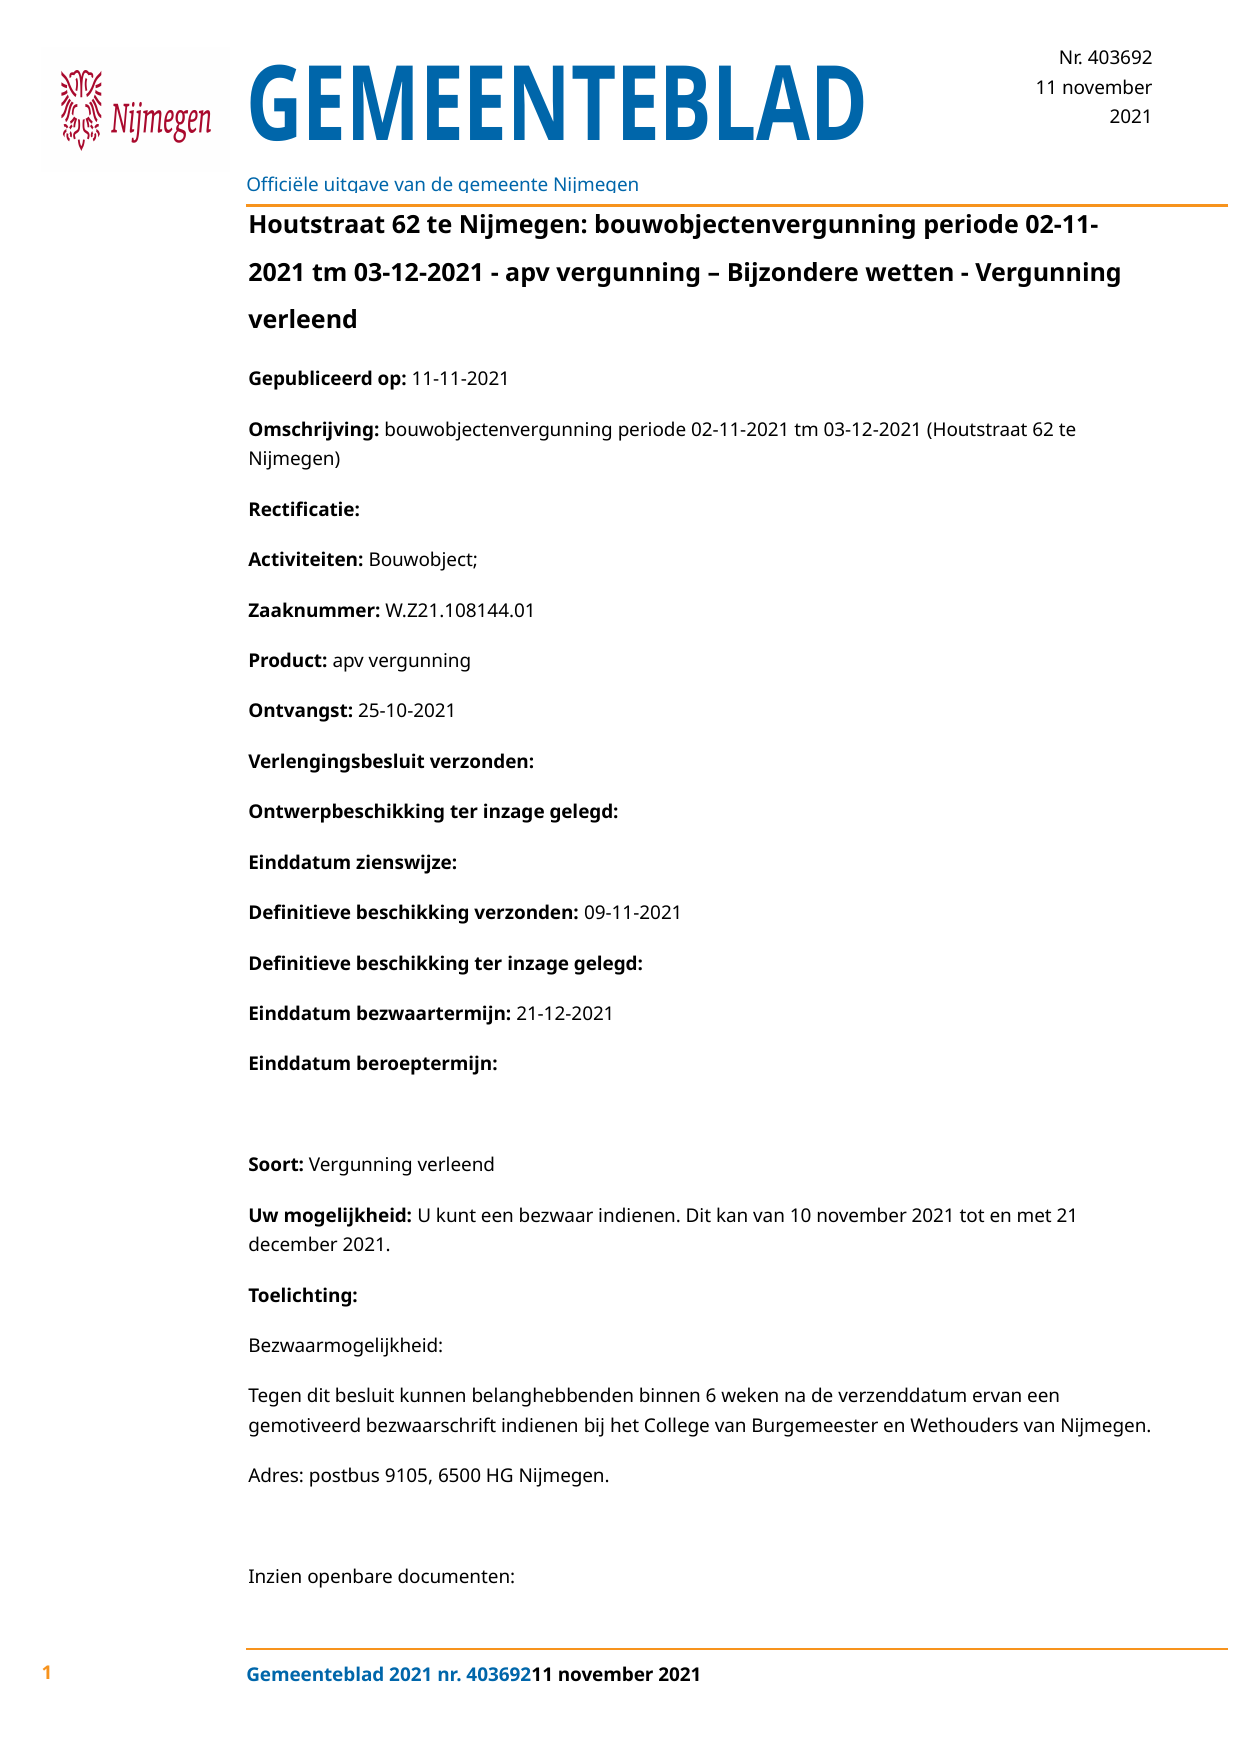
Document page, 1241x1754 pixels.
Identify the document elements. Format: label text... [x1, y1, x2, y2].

text Toelichting: [248, 1282, 1152, 1307]
text Einddatum beroeptermijn: [248, 1051, 1152, 1076]
text Ontwerpbeschikking ter inzage gelegd: [248, 798, 1152, 824]
text Activiteiten: Bouwobject; [248, 546, 1152, 572]
text Ontvangst: 25-10-2021 [248, 698, 1152, 723]
text Inzien openbare documenten: [248, 1563, 1152, 1589]
text Soort: Vergunning verleend [248, 1151, 1152, 1177]
text Omschrijving: bouwobjectenvergunning periode 02-11-2021 tm 03-12-2021 (Houtstraat 62 te Nijmegen) [248, 416, 1152, 471]
text Zaaknummer: W.Z21.108144.01 [248, 597, 1152, 622]
text Houtstraat 62 te Nijmegen: bouwobjectenvergunning periode 02-11-2021 tm 03-12-2021 - apv vergunning – Bijzondere wetten - Vergunning verleend [248, 207, 1152, 336]
text Bezwaarmogelijkheid: [248, 1332, 1152, 1358]
picture [41, 47, 231, 172]
text Uw mogelijkheid: U kunt een bezwaar indienen. Dit kan van 10 november 2021 tot en met 21 december 2021. [248, 1202, 1152, 1257]
text Rectificatie: [248, 496, 1152, 522]
text Tegen dit besluit kunnen belanghebbenden binnen 6 weken na de verzenddatum ervan een gemotiveerd bezwaarschrift indienen bij het College van Burgemeester en Wethouders van Nijmegen. [248, 1383, 1152, 1438]
text Gepubliceerd op: 11-11-2021 [248, 366, 1152, 391]
text Einddatum zienswijze: [248, 849, 1152, 874]
text Definitieve beschikking ter inzage gelegd: [248, 950, 1152, 975]
text Product: apv vergunning [248, 647, 1152, 673]
text Definitieve beschikking verzonden: 09-11-2021 [248, 899, 1152, 925]
text Adres: postbus 9105, 6500 HG Nijmegen. [248, 1463, 1152, 1488]
text Einddatum bezwaartermijn: 21-12-2021 [248, 1000, 1152, 1026]
text Verlengingsbesluit verzonden: [248, 748, 1152, 774]
